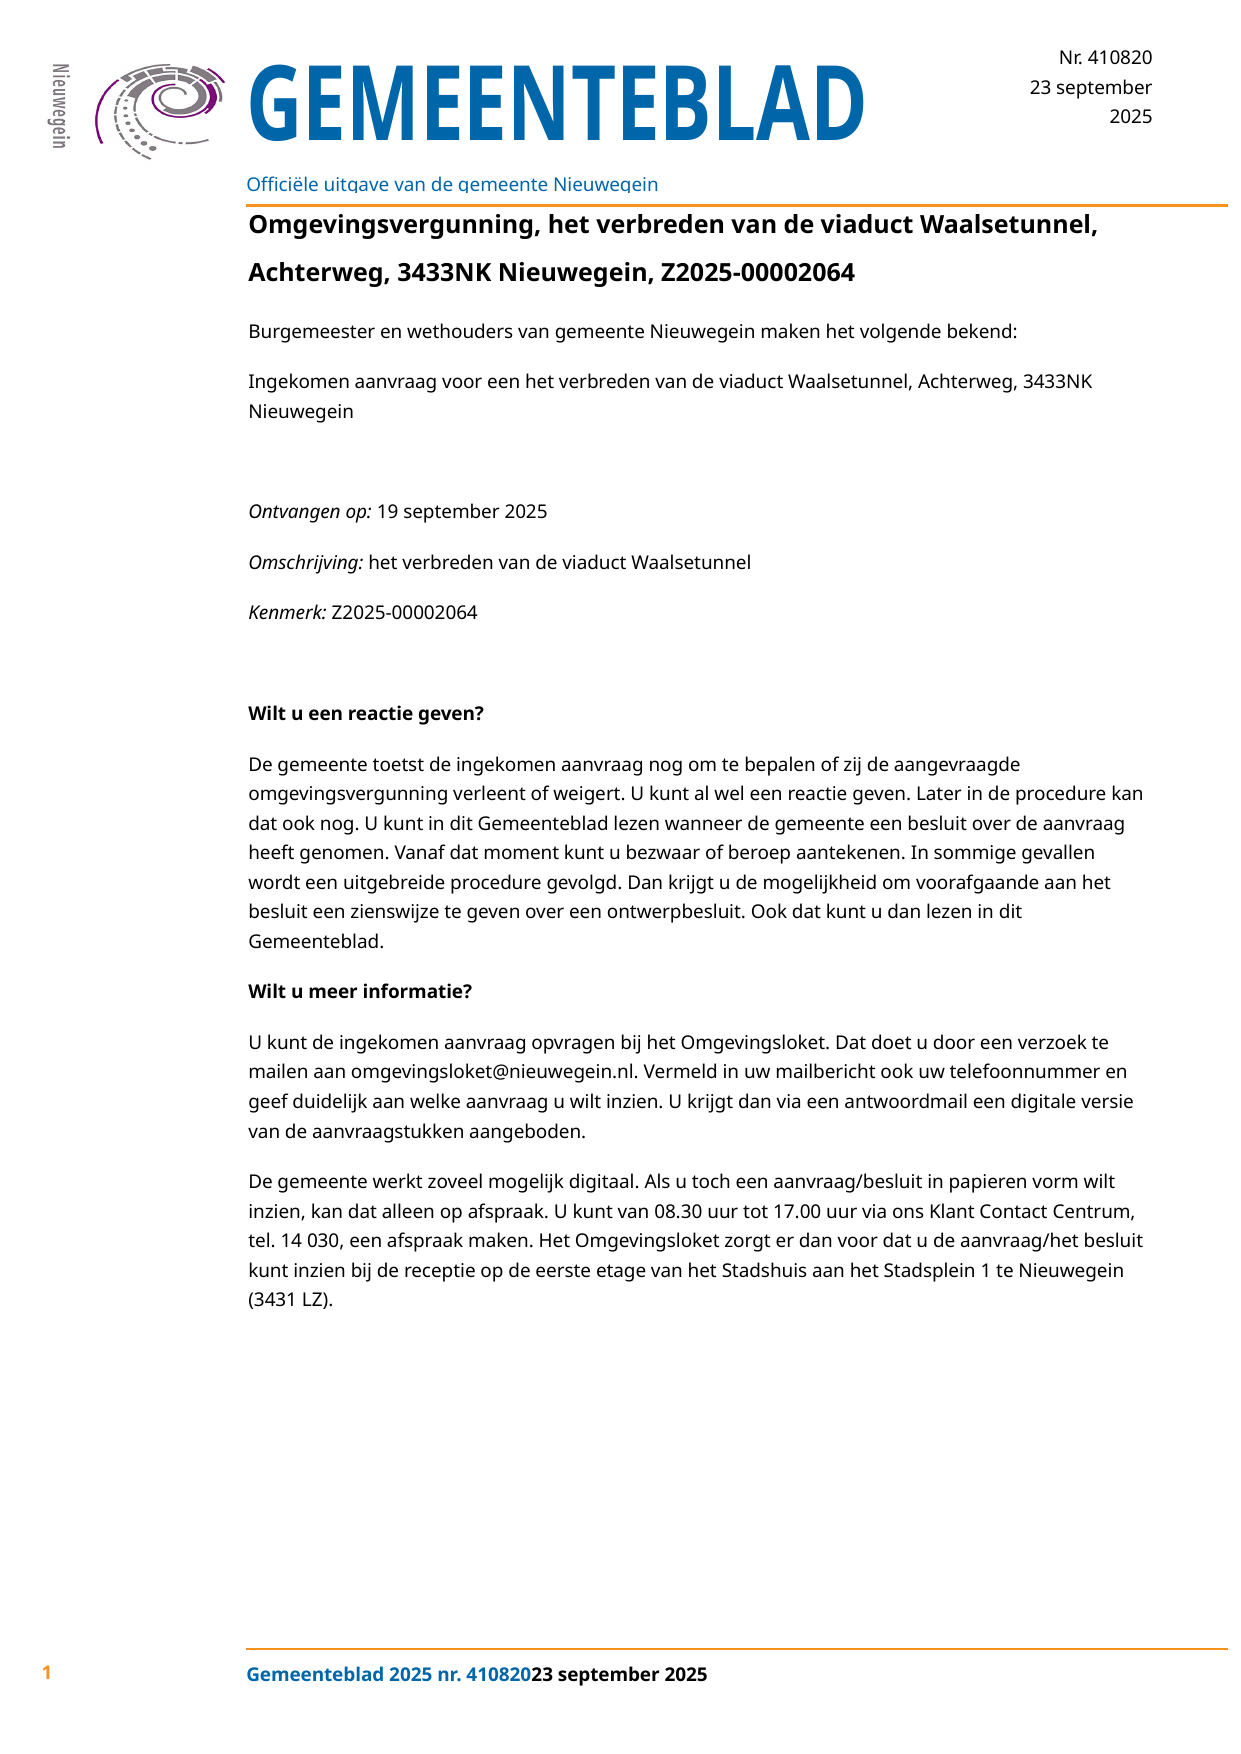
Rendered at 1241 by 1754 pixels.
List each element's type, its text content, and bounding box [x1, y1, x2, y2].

text Omschrijving: het verbreden van de viaduct Waalsetunnel [248, 549, 1152, 575]
text U kunt de ingekomen aanvraag opvragen bij het Omgevingsloket. Dat doet u door een verzoek te mailen aan omgevingsloket@nieuwegein.nl. Vermeld in uw mailbericht ook uw telefoonnummer en geef duidelijk aan welke aanvraag u wilt inzien. U krijgt dan via een antwoordmail een digitale versie van de aanvraagstukken aangeboden. [248, 1029, 1152, 1144]
text Wilt u een reactie geven? [248, 700, 1152, 726]
picture [41, 47, 231, 172]
text Ingekomen aanvraag voor een het verbreden van de viaduct Waalsetunnel, Achterweg, 3433NK Nieuwegein [248, 368, 1152, 424]
text De gemeente toetst de ingekomen aanvraag nog om te bepalen of zij de aangevraagde omgevingsvergunning verleent of weigert. U kunt al wel een reactie geven. Later in de procedure kan dat ook nog. U kunt in dit Gemeenteblad lezen wanneer de gemeente een besluit over de aanvraag heeft genomen. Vanaf dat moment kunt u bezwaar of beroep aantekenen. In sommige gevallen wordt een uitgebreide procedure gevolgd. Dan krijgt u de mogelijkheid om voorafgaande aan het besluit een zienswijze te geven over een ontwerpbesluit. Ook dat kunt u dan lezen in dit Gemeenteblad. [248, 751, 1152, 954]
text Ontvangen op: 19 september 2025 [248, 499, 1152, 524]
text Wilt u meer informatie? [248, 979, 1152, 1004]
text Omgevingsvergunning, het verbreden van de viaduct Waalsetunnel, Achterweg, 3433NK Nieuwegein, Z2025-00002064 [248, 207, 1152, 288]
text Burgemeester en wethouders van gemeente Nieuwegein maken het volgende bekend: [248, 318, 1152, 344]
text De gemeente werkt zoveel mogelijk digitaal. Als u toch een aanvraag/besluit in papieren vorm wilt inzien, kan dat alleen op afspraak. U kunt van 08.30 uur tot 17.00 uur via ons Klant Contact Centrum, tel. 14 030, een afspraak maken. Het Omgevingsloket zorgt er dan voor dat u de aanvraag/het besluit kunt inzien bij de receptie op de eerste etage van het Stadshuis aan het Stadsplein 1 te Nieuwegein (3431 LZ). [248, 1168, 1152, 1312]
text Kenmerk: Z2025-00002064 [248, 599, 1152, 625]
